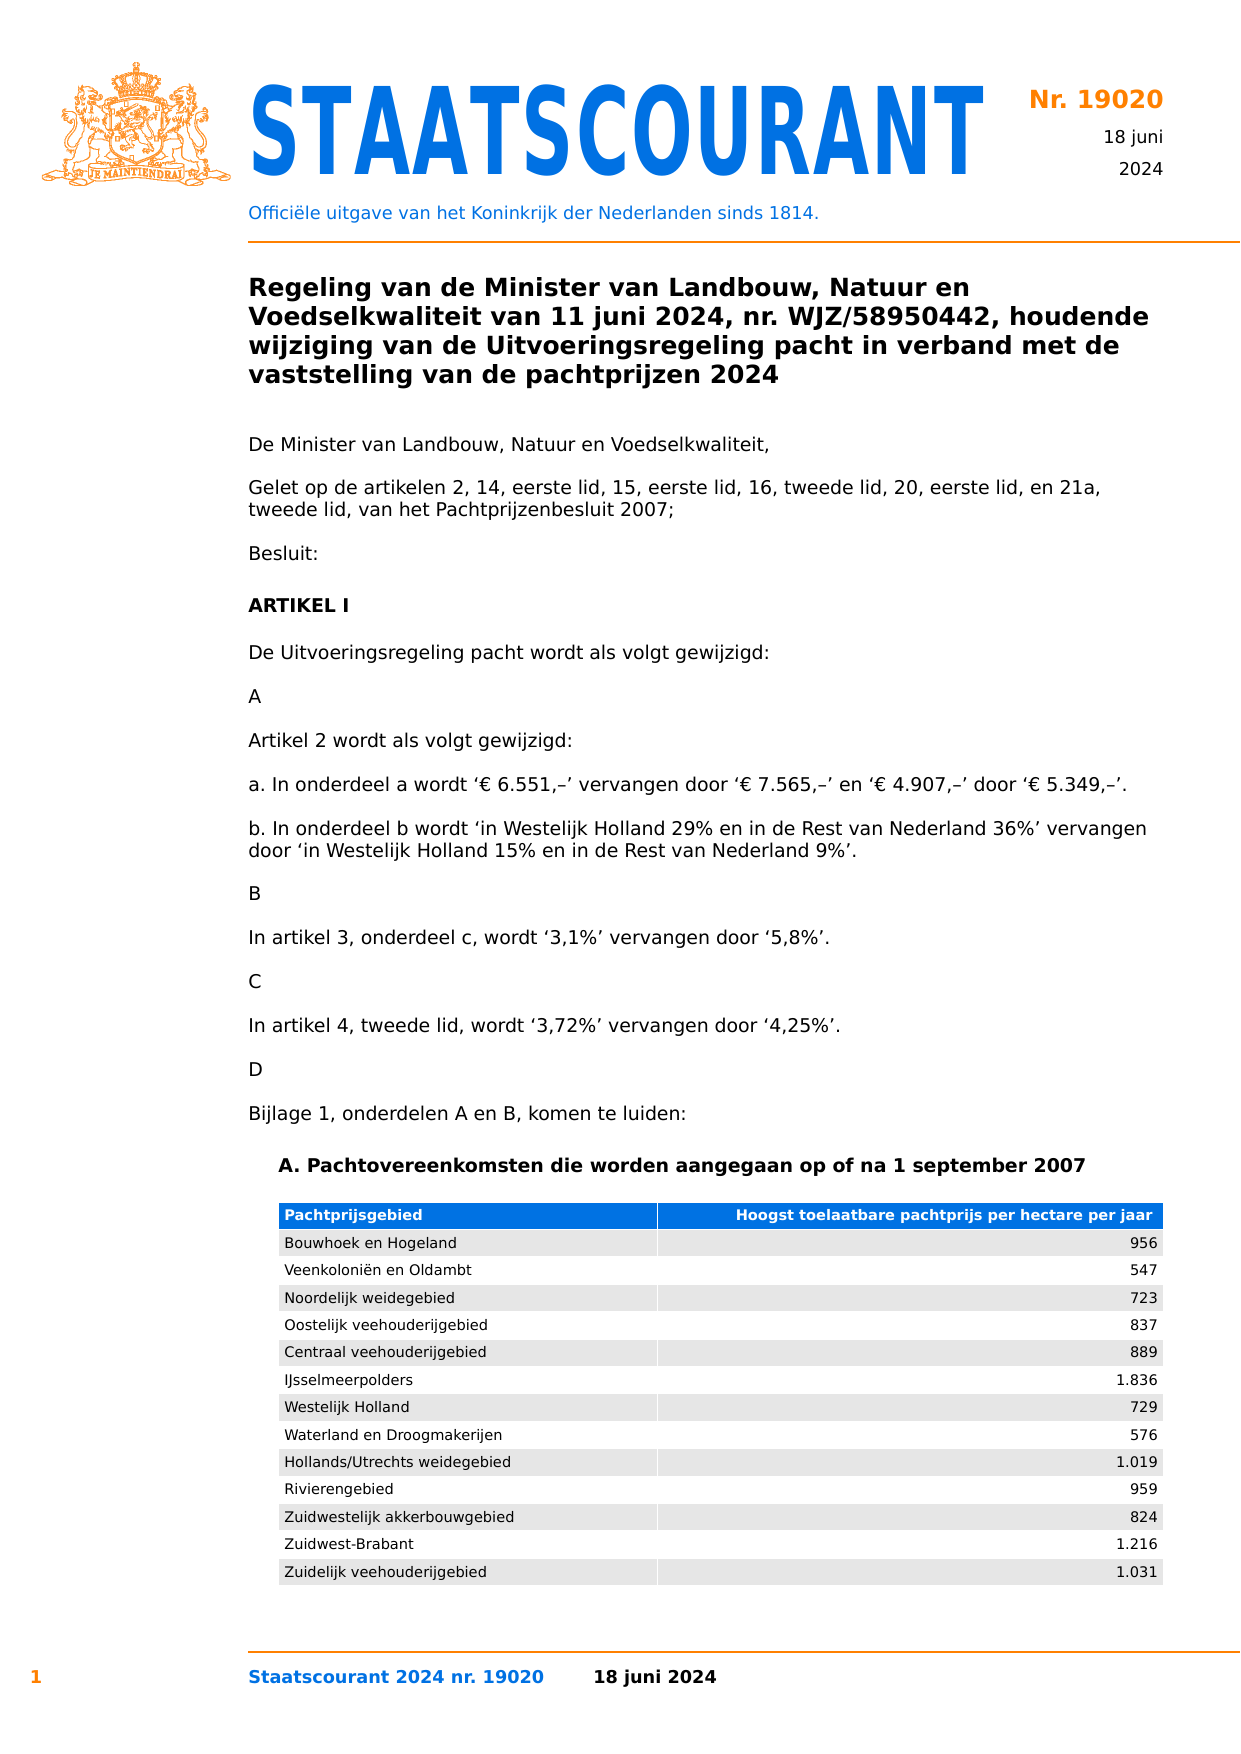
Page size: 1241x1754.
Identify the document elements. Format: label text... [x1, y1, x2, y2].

table_cell 824 [658, 1504, 1163, 1530]
table_cell Zuidwest-Brabant [279, 1531, 657, 1558]
text De Uitvoeringsregeling pacht wordt als volgt gewijzigd: [248, 642, 1163, 664]
subtitle Regeling van de Minister van Landbouw, Natuur en Voedselkwaliteit van 11 juni 2024, nr. WJZ/58950442, houdende wijziging van de Uitvoeringsregeling pacht in verband met de vaststelling van de pachtprijzen 2024 [248, 273, 1163, 390]
table_cell Rivierengebied [279, 1477, 657, 1503]
table_cell Hollands/Utrechts weidegebied [279, 1449, 657, 1476]
table_cell Centraal veehouderijgebied [279, 1340, 657, 1366]
table_header Hoogst toelaatbare pachtprijs per hectare per jaar [658, 1203, 1163, 1229]
subtitle ARTIKEL I [248, 595, 1163, 617]
table_cell IJsselmeerpolders [279, 1367, 657, 1393]
subtitle A. Pachtovereenkomsten die worden aangegaan op of na 1 september 2007 [278, 1154, 1163, 1177]
table_cell Officiële uitgave van het Koninkrijk der Nederlanden sinds 1814. [248, 203, 1240, 241]
text De Minister van Landbouw, Natuur en Voedselkwaliteit, [248, 433, 1163, 455]
table_header Nr. 19020 [998, 62, 1240, 121]
table_header Pachtprijsgebied [279, 1203, 657, 1229]
table_cell 956 [658, 1230, 1163, 1256]
text Bijlage 1, onderdelen A en B, komen te luiden: [248, 1103, 1163, 1124]
table_header STAATSCOURANT [248, 62, 998, 203]
table_cell 2024 [998, 153, 1240, 203]
table_cell Zuidwestelijk akkerbouwgebied [279, 1504, 657, 1530]
text a. In onderdeel a wordt ‘€ 6.551,–’ vervangen door ‘€ 7.565,–’ en ‘€ 4.907,–’ door ‘€ 5.349,–’. [248, 774, 1163, 796]
table_cell 723 [658, 1285, 1163, 1311]
table_cell 576 [658, 1422, 1163, 1448]
table_cell 18 juni [998, 121, 1240, 153]
table_cell 547 [658, 1258, 1163, 1284]
text In artikel 3, onderdeel c, wordt ‘3,1%’ vervangen door ‘5,8%’. [248, 927, 1163, 949]
table_cell 1.836 [658, 1367, 1163, 1393]
table_cell Westelijk Holland [279, 1394, 657, 1421]
text Artikel 2 wordt als volgt gewijzigd: [248, 730, 1163, 752]
picture [41, 62, 231, 186]
table_cell Veenkoloniën en Oldambt [279, 1258, 657, 1284]
table_cell 959 [658, 1477, 1163, 1503]
table_cell 889 [658, 1340, 1163, 1366]
text A [248, 686, 1163, 708]
text In artikel 4, tweede lid, wordt ‘3,72%’ vervangen door ‘4,25%’. [248, 1015, 1163, 1037]
table_cell Oostelijk veehouderijgebied [279, 1312, 657, 1338]
table_cell 1.019 [658, 1449, 1163, 1476]
table_cell Bouwhoek en Hogeland [279, 1230, 657, 1256]
table_cell Noordelijk weidegebied [279, 1285, 657, 1311]
table_cell Zuidelijk veehouderijgebied [279, 1559, 657, 1585]
table_cell Waterland en Droogmakerijen [279, 1422, 657, 1448]
table_cell 1.031 [658, 1559, 1163, 1585]
text B [248, 883, 1163, 905]
table_cell 1.216 [658, 1531, 1163, 1558]
text Gelet op de artikelen 2, 14, eerste lid, 15, eerste lid, 16, tweede lid, 20, eerste lid, en 21a, tweede lid, van het Pachtprijzenbesluit 2007; [248, 477, 1163, 521]
table_cell 837 [658, 1312, 1163, 1338]
text C [248, 971, 1163, 993]
table_cell 729 [658, 1394, 1163, 1421]
text Besluit: [248, 543, 1163, 565]
table_header [25, 62, 248, 241]
text D [248, 1059, 1163, 1081]
text b. In onderdeel b wordt ‘in Westelijk Holland 29% en in de Rest van Nederland 36%’ vervangen door ‘in Westelijk Holland 15% en in de Rest van Nederland 9%’. [248, 817, 1163, 861]
